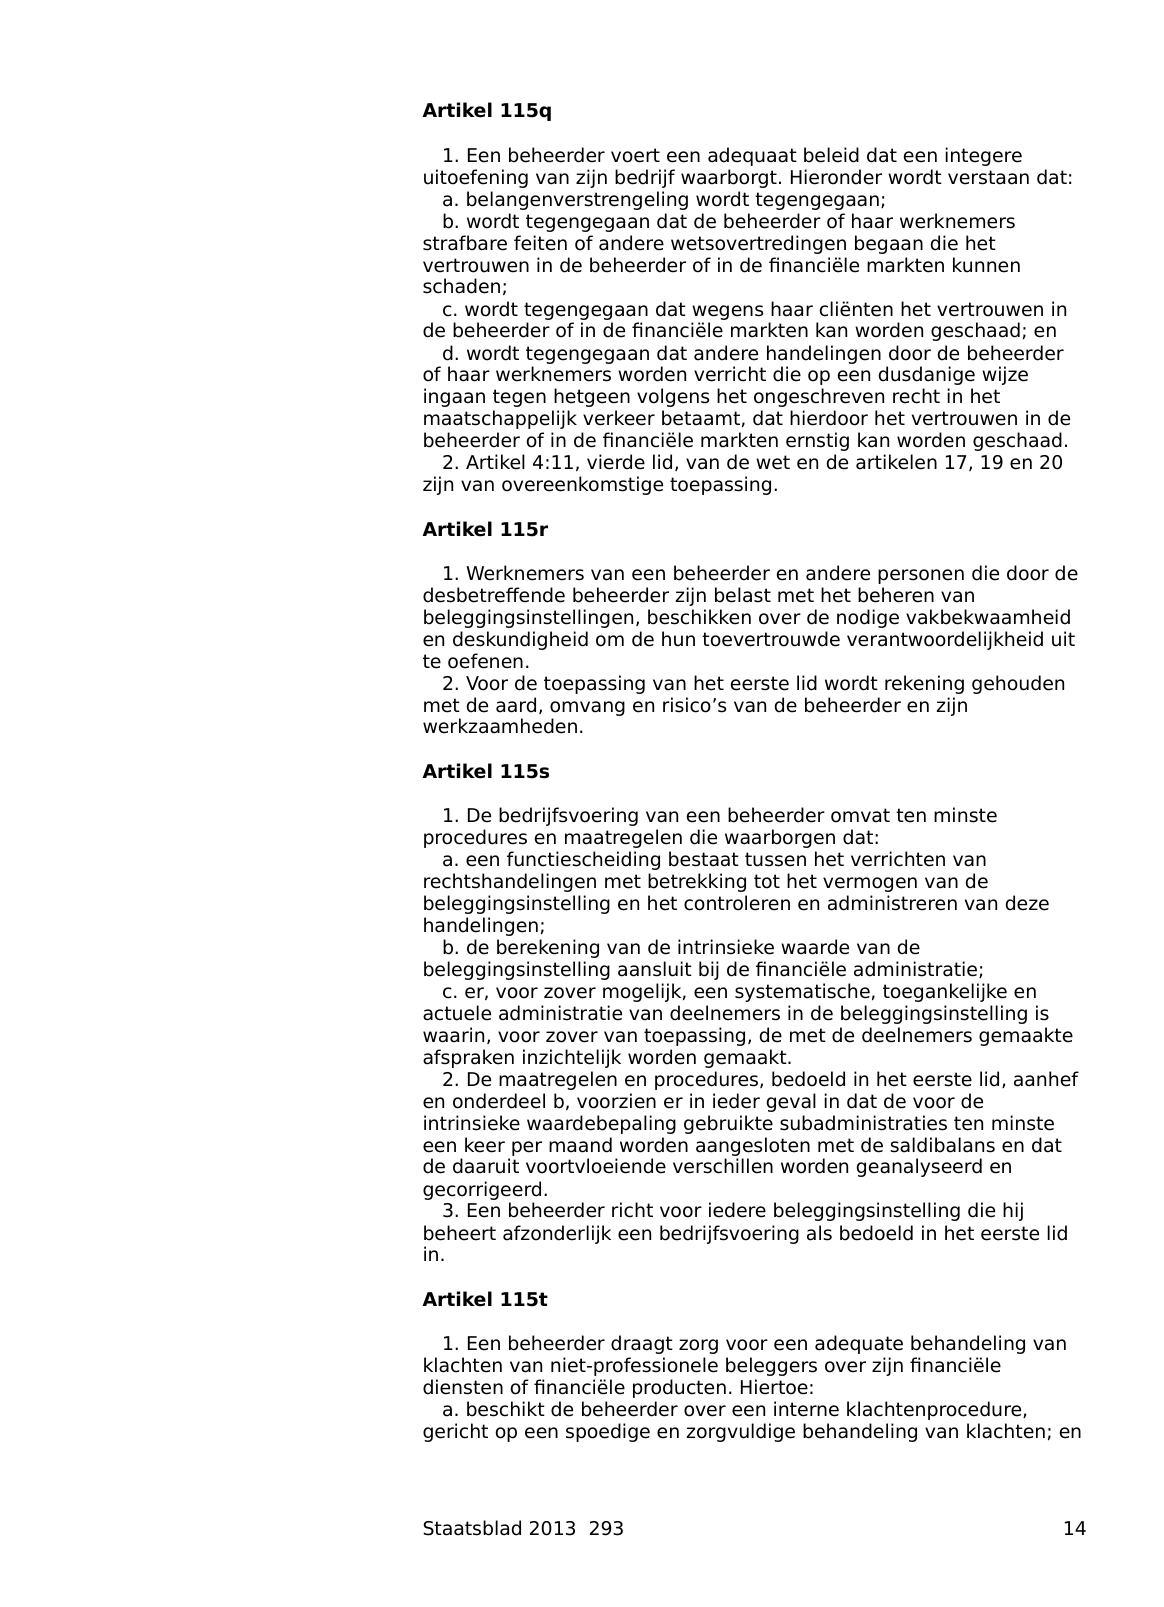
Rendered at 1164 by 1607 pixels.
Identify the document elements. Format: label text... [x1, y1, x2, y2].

subtitle Artikel 115t [422, 1288, 1087, 1311]
text 2. De maatregelen en procedures, bedoeld in het eerste lid, aanhef en onderdeel b, voorzien er in ieder geval in dat de voor de intrinsieke waardebepaling gebruikte subadministraties ten minste een keer per maand worden aangesloten met de saldibalans en dat de daaruit voortvloeiende verschillen worden geanalyseerd en gecorrigeerd. [422, 1068, 1087, 1200]
text 1. Een beheerder voert een adequaat beleid dat een integere uitoefening van zijn bedrijf waarborgt. Hieronder wordt verstaan dat: [422, 144, 1087, 188]
text 1. De bedrijfsvoering van een beheerder omvat ten minste procedures en maatregelen die waarborgen dat: [422, 805, 1087, 849]
text a. een functiescheiding bestaat tussen het verrichten van rechtshandelingen met betrekking tot het vermogen van de beleggingsinstelling en het controleren en administreren van deze handelingen; [422, 849, 1087, 937]
text c. er, voor zover mogelijk, een systematische, toegankelijke en actuele administratie van deelnemers in de beleggingsinstelling is waarin, voor zover van toepassing, de met de deelnemers gemaakte afspraken inzichtelijk worden gemaakt. [422, 981, 1087, 1068]
text 1. Werknemers van een beheerder en andere personen die door de desbetreffende beheerder zijn belast met het beheren van beleggingsinstellingen, beschikken over de nodige vakbekwaamheid en deskundigheid om de hun toevertrouwde verantwoordelijkheid uit te oefenen. [422, 563, 1087, 672]
text 1. Een beheerder draagt zorg voor een adequate behandeling van klachten van niet-professionele beleggers over zijn financiële diensten of financiële producten. Hiertoe: [422, 1333, 1087, 1399]
text 3. Een beheerder richt voor iedere beleggingsinstelling die hij beheert afzonderlijk een bedrijfsvoering als bedoeld in het eerste lid in. [422, 1200, 1087, 1266]
text 2. Voor de toepassing van het eerste lid wordt rekening gehouden met de aard, omvang en risico’s van de beheerder en zijn werkzaamheden. [422, 672, 1087, 738]
text a. belangenverstrengeling wordt tegengegaan; [422, 188, 1087, 211]
subtitle Artikel 115q [422, 100, 1087, 122]
text b. de berekening van de intrinsieke waarde van de beleggingsinstelling aansluit bij de financiële administratie; [422, 937, 1087, 981]
text 2. Artikel 4:11, vierde lid, van de wet en de artikelen 17, 19 en 20 zijn van overeenkomstige toepassing. [422, 452, 1087, 496]
text c. wordt tegengegaan dat wegens haar cliënten het vertrouwen in de beheerder of in de financiële markten kan worden geschaad; en [422, 298, 1087, 342]
text a. beschikt de beheerder over een interne klachtenprocedure, gericht op een spoedige en zorgvuldige behandeling van klachten; en [422, 1399, 1087, 1443]
text d. wordt tegengegaan dat andere handelingen door de beheerder of haar werknemers worden verricht die op een dusdanige wijze ingaan tegen hetgeen volgens het ongeschreven recht in het maatschappelijk verkeer betaamt, dat hierdoor het vertrouwen in de beheerder of in de financiële markten ernstig kan worden geschaad. [422, 342, 1087, 452]
subtitle Artikel 115r [422, 518, 1087, 540]
text b. wordt tegengegaan dat de beheerder of haar werknemers strafbare feiten of andere wetsovertredingen begaan die het vertrouwen in de beheerder of in de financiële markten kunnen schaden; [422, 211, 1087, 298]
subtitle Artikel 115s [422, 761, 1087, 783]
